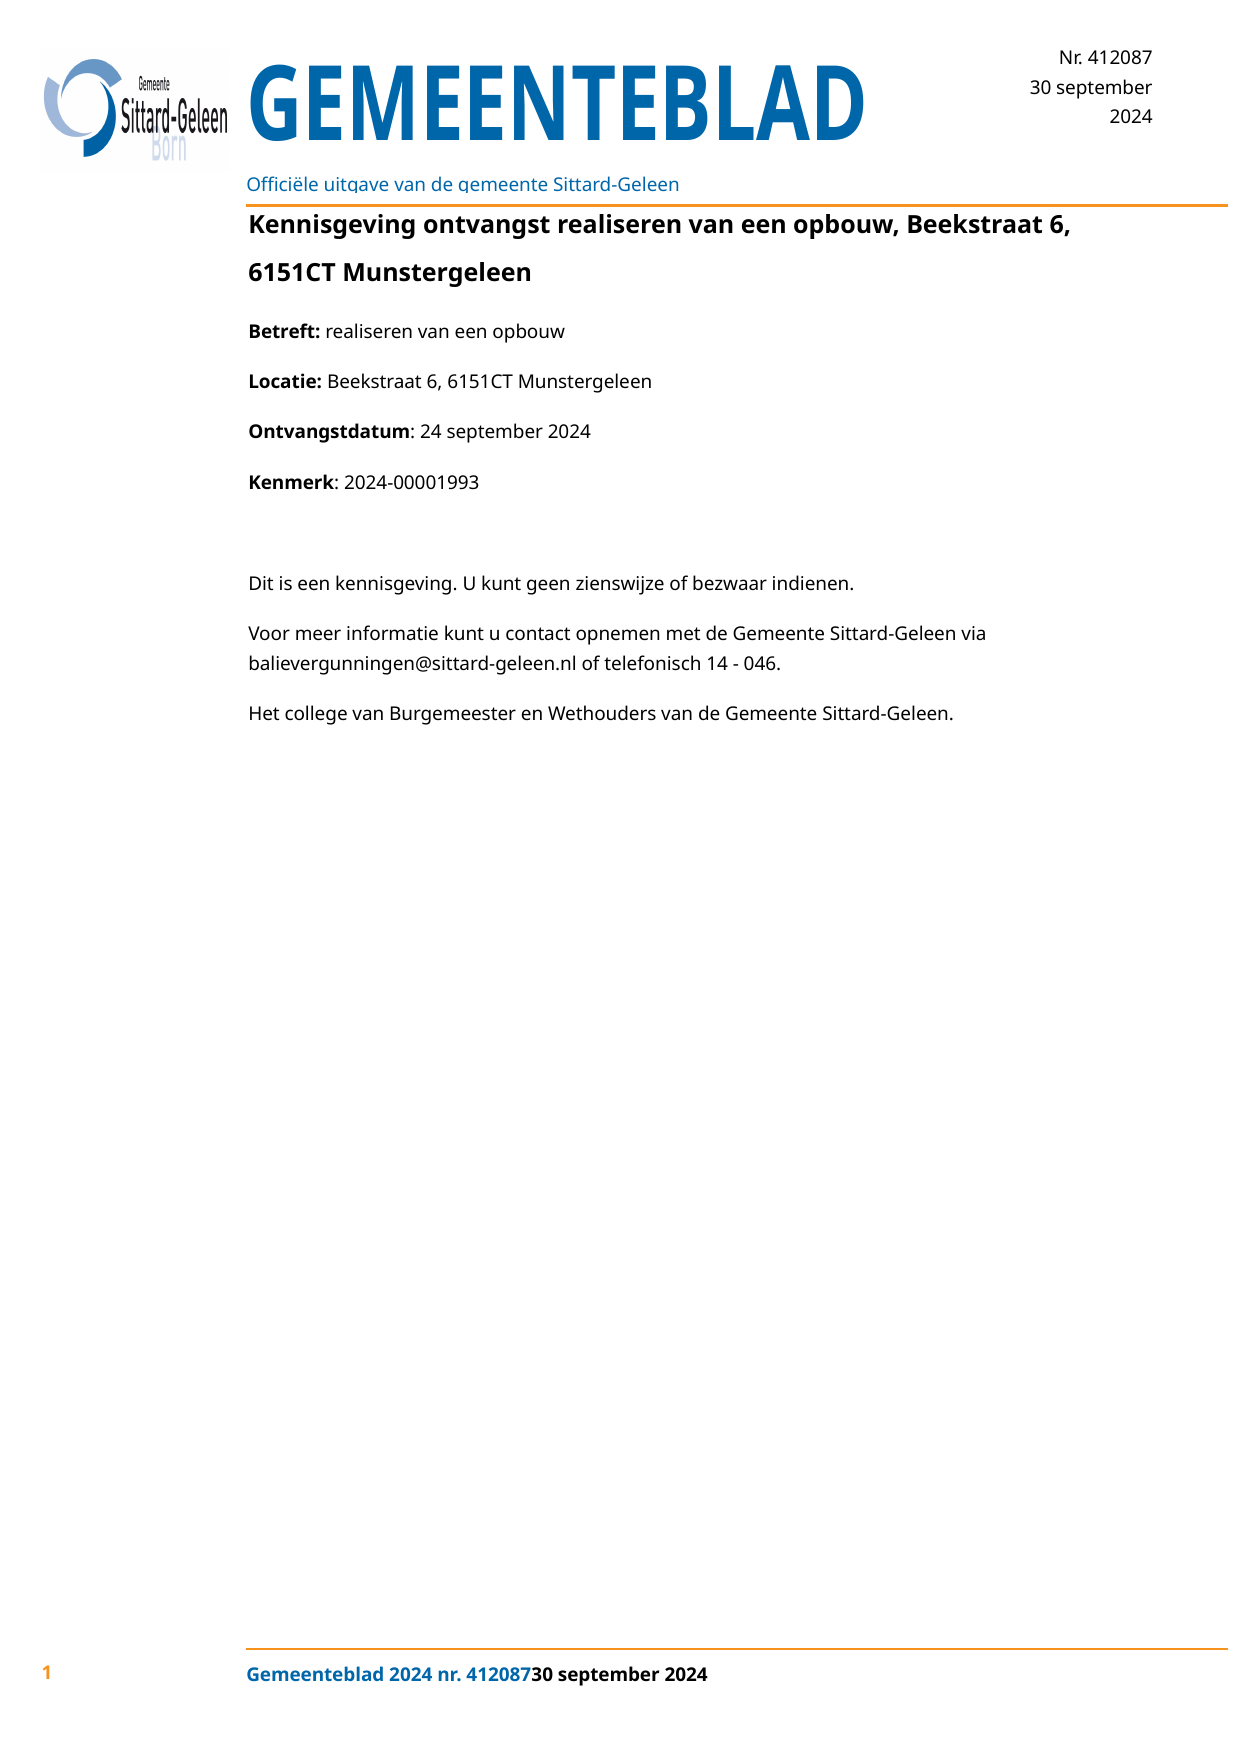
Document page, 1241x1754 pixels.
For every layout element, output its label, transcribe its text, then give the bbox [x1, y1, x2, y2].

text Ontvangstdatum: 24 september 2024 [248, 419, 1152, 444]
text Voor meer informatie kunt u contact opnemen met de Gemeente Sittard-Geleen via balievergunningen@sittard-geleen.nl of telefonisch 14 - 046. [248, 620, 1152, 676]
text Betreft: realiseren van een opbouw [248, 318, 1152, 344]
text Kennisgeving ontvangst realiseren van een opbouw, Beekstraat 6, 6151CT Munstergeleen [248, 207, 1152, 288]
picture [41, 47, 231, 172]
text Kenmerk: 2024-00001993 [248, 469, 1152, 495]
text Locatie: Beekstraat 6, 6151CT Munstergeleen [248, 368, 1152, 394]
text Het college van Burgemeester en Wethouders van de Gemeente Sittard-Geleen. [248, 700, 1152, 726]
text Dit is een kennisgeving. U kunt geen zienswijze of bezwaar indienen. [248, 570, 1152, 596]
